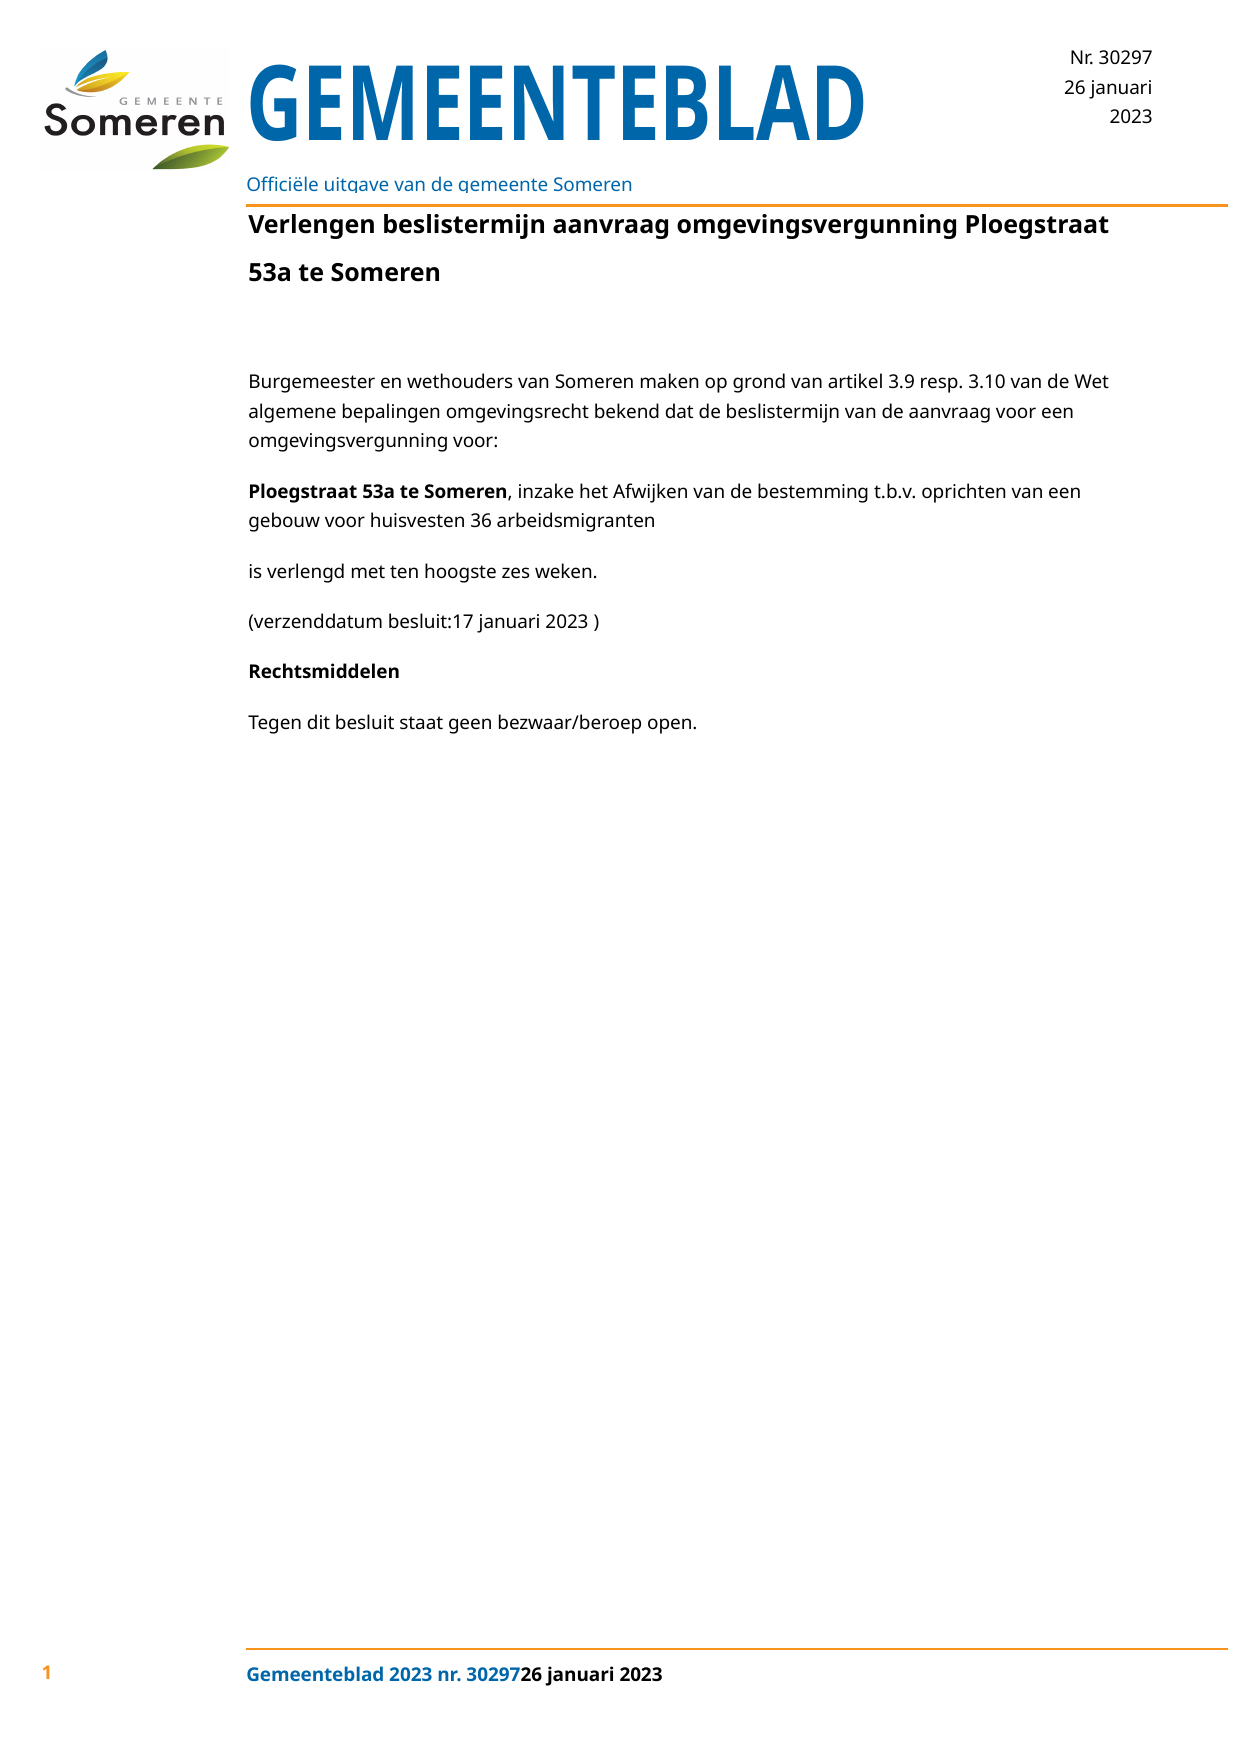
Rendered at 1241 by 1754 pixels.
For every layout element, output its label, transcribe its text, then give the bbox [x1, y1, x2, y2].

text Verlengen beslistermijn aanvraag omgevingsvergunning Ploegstraat 53a te Someren [248, 207, 1152, 288]
text is verlengd met ten hoogste zes weken. [248, 558, 1152, 584]
picture [41, 47, 231, 172]
text Ploegstraat 53a te Someren, inzake het Afwijken van de bestemming t.b.v. oprichten van een gebouw voor huisvesten 36 arbeidsmigranten [248, 478, 1152, 533]
text (verzenddatum besluit:17 januari 2023 ) [248, 608, 1152, 634]
text Rechtsmiddelen [248, 659, 1152, 684]
text Tegen dit besluit staat geen bezwaar/beroep open. [248, 709, 1152, 735]
text Burgemeester en wethouders van Someren maken op grond van artikel 3.9 resp. 3.10 van de Wet algemene bepalingen omgevingsrecht bekend dat de beslistermijn van de aanvraag voor een omgevingsvergunning voor: [248, 368, 1152, 453]
